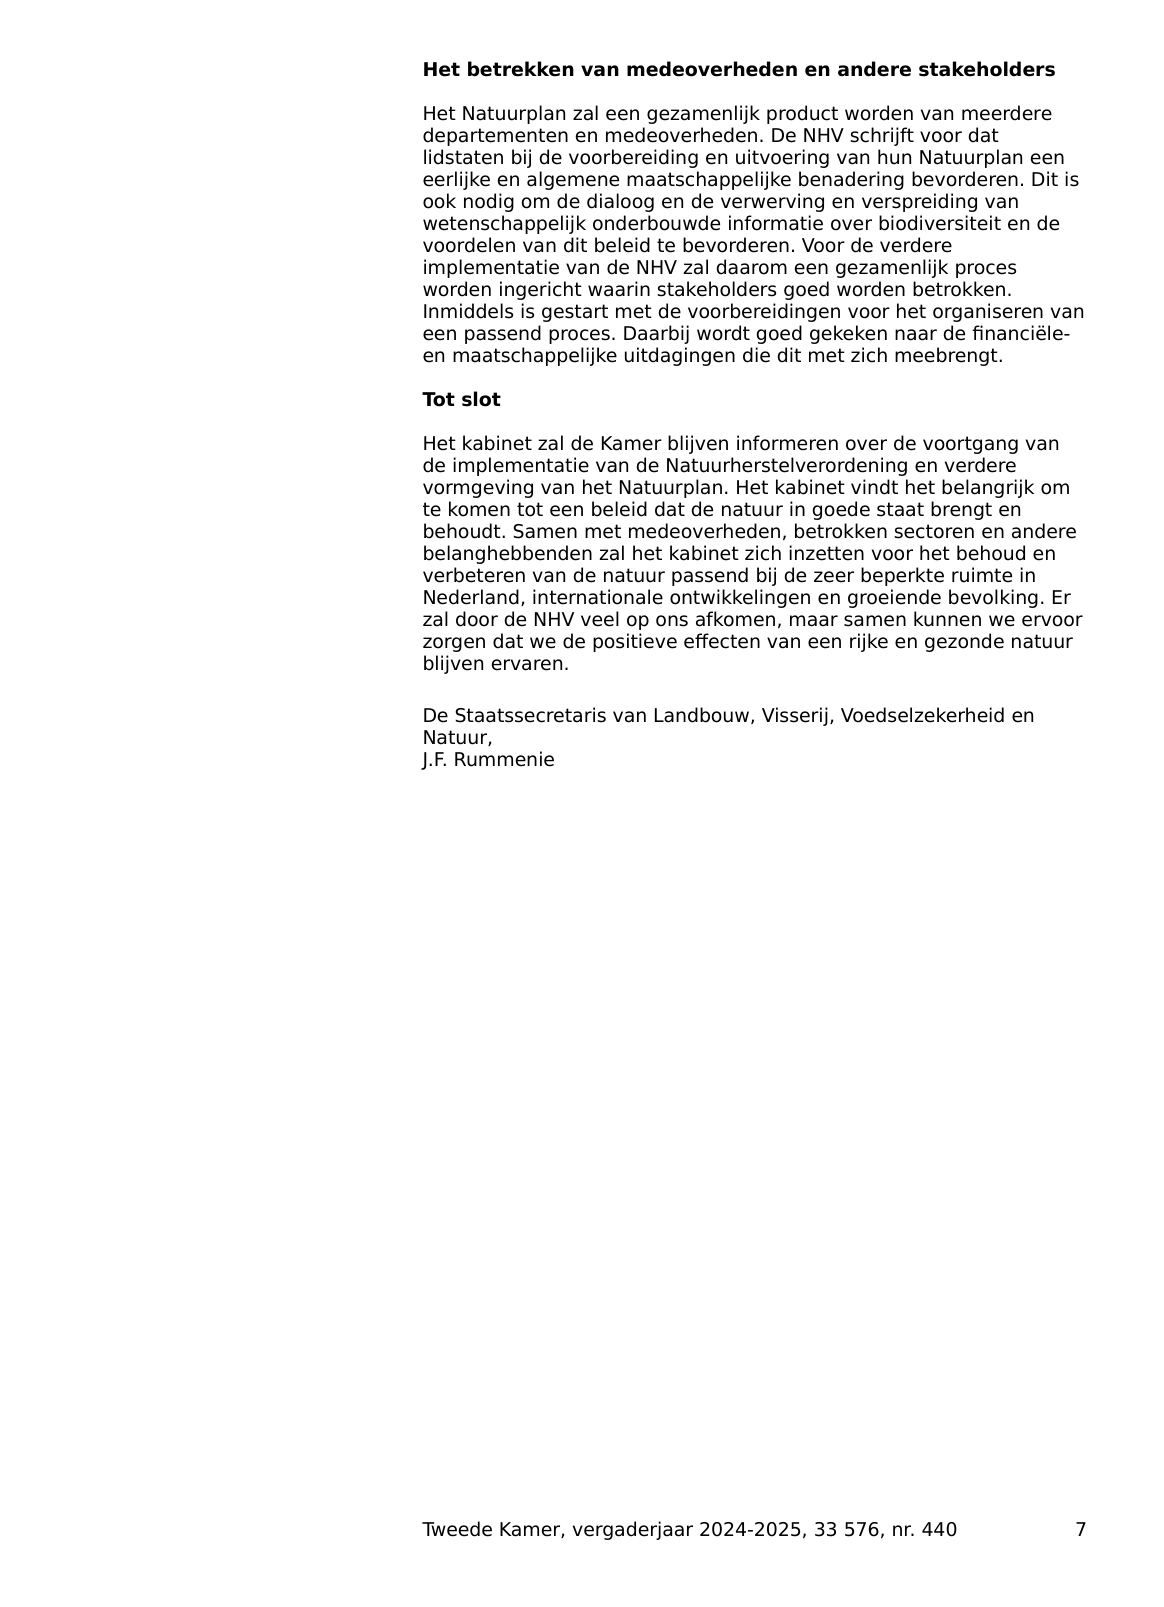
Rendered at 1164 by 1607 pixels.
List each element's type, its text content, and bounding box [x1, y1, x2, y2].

subtitle Tot slot [422, 389, 1087, 411]
text De Staatssecretaris van Landbouw, Visserij, Voedselzekerheid en Natuur, J.F. Rummenie [422, 705, 1087, 771]
text Het Natuurplan zal een gezamenlijk product worden van meerdere departementen en medeoverheden. De NHV schrijft voor dat lidstaten bij de voorbereiding en uitvoering van hun Natuurplan een eerlijke en algemene maatschappelijke benadering bevorderen. Dit is ook nodig om de dialoog en de verwerving en verspreiding van wetenschappelijk onderbouwde informatie over biodiversiteit en de voordelen van dit beleid te bevorderen. Voor de verdere implementatie van de NHV zal daarom een gezamenlijk proces worden ingericht waarin stakeholders goed worden betrokken. Inmiddels is gestart met de voorbereidingen voor het organiseren van een passend proces. Daarbij wordt goed gekeken naar de financiële- en maatschappelijke uitdagingen die dit met zich meebrengt. [422, 103, 1087, 367]
text Het kabinet zal de Kamer blijven informeren over de voortgang van de implementatie van de Natuurherstelverordening en verdere vormgeving van het Natuurplan. Het kabinet vindt het belangrijk om te komen tot een beleid dat de natuur in goede staat brengt en behoudt. Samen met medeoverheden, betrokken sectoren en andere belanghebbenden zal het kabinet zich inzetten voor het behoud en verbeteren van de natuur passend bij de zeer beperkte ruimte in Nederland, internationale ontwikkelingen en groeiende bevolking. Er zal door de NHV veel op ons afkomen, maar samen kunnen we ervoor zorgen dat we de positieve effecten van een rijke en gezonde natuur blijven ervaren. [422, 433, 1087, 675]
subtitle Het betrekken van medeoverheden en andere stakeholders [422, 59, 1087, 81]
